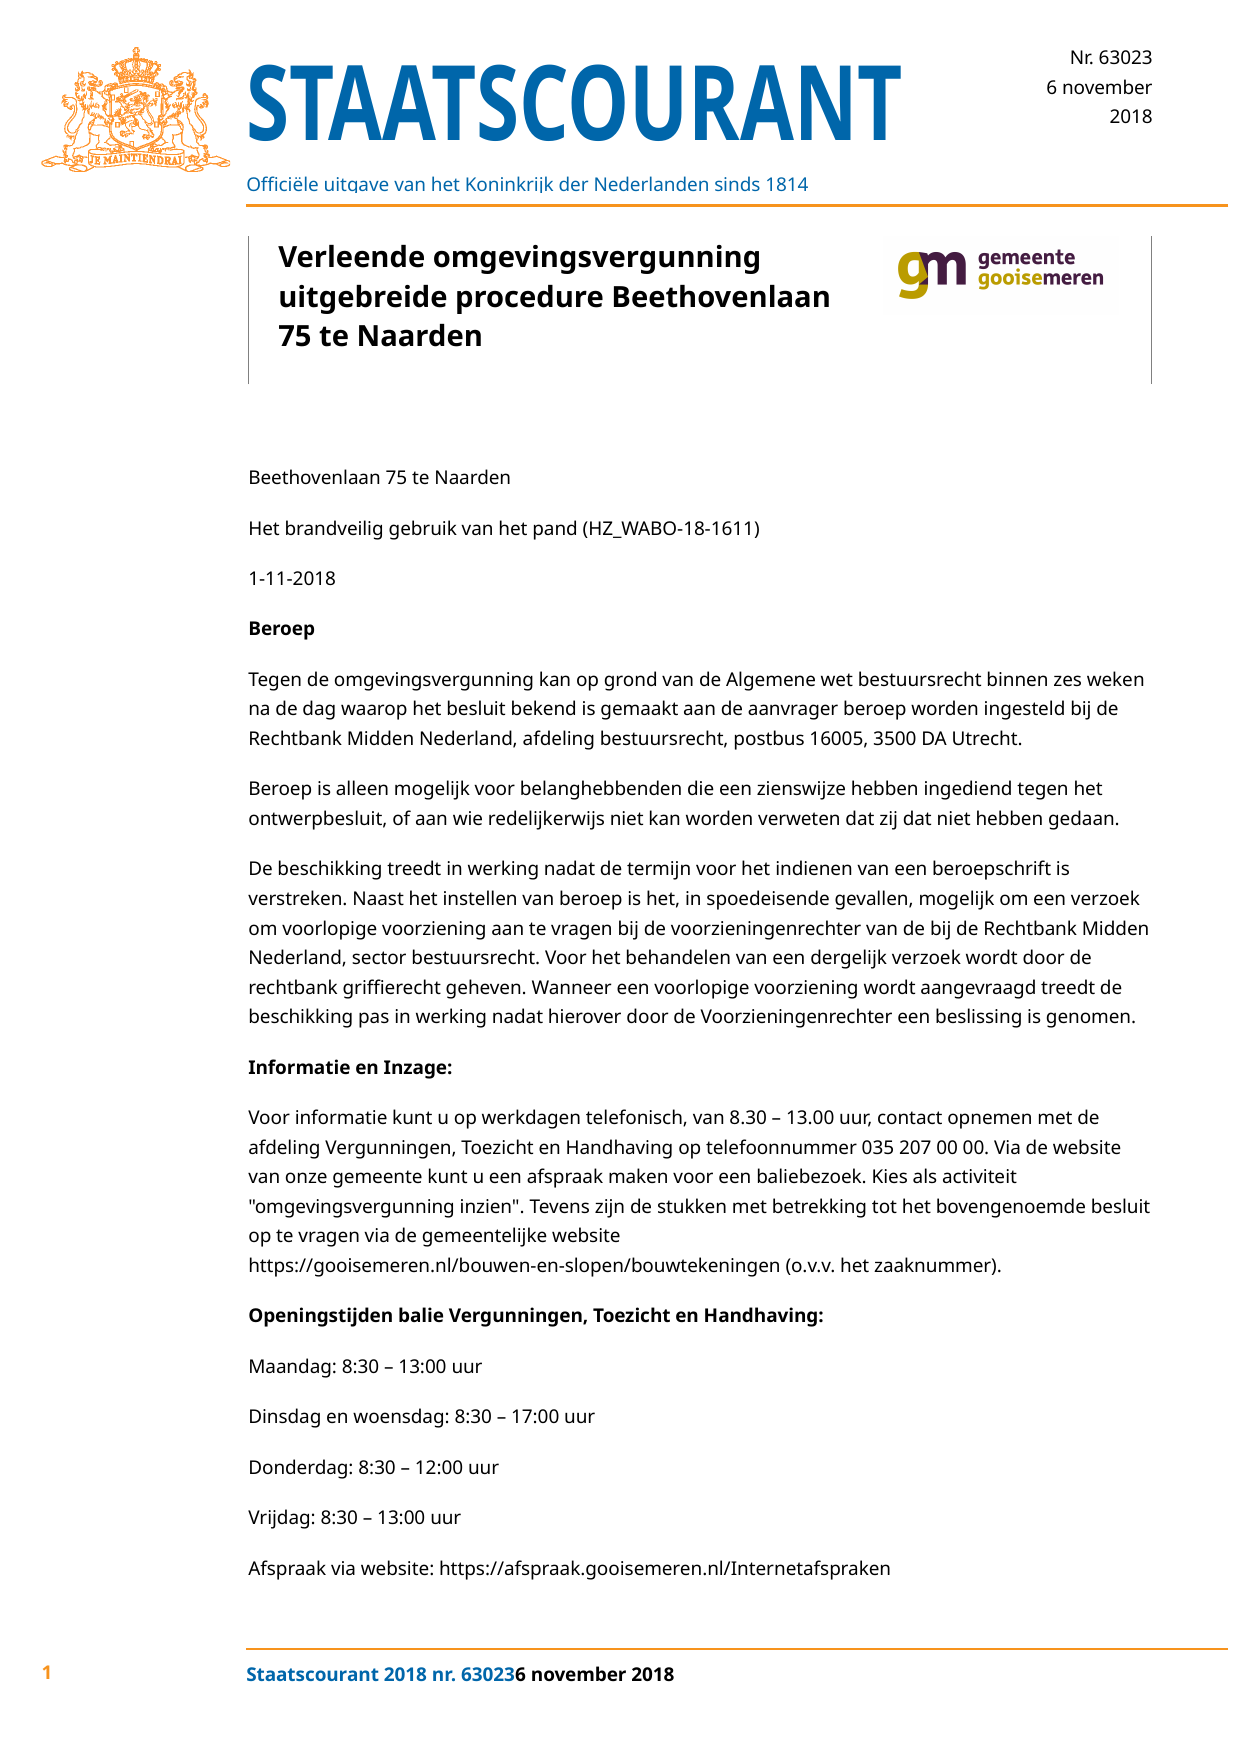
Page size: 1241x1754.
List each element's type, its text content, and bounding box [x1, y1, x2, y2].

text Tegen de omgevingsvergunning kan op grond van de Algemene wet bestuursrecht binnen zes weken na de dag waarop het besluit bekend is gemaakt aan de aanvrager beroep worden ingesteld bij de Rechtbank Midden Nederland, afdeling bestuursrecht, postbus 16005, 3500 DA Utrecht. [248, 666, 1152, 751]
table_header [850, 236, 1151, 384]
picture [41, 47, 231, 172]
text Dinsdag en woensdag: 8:30 – 17:00 uur [248, 1403, 1152, 1429]
text Beroep [248, 616, 1152, 641]
text Voor informatie kunt u op werkdagen telefonisch, van 8.30 – 13.00 uur, contact opnemen met de afdeling Vergunningen, Toezicht en Handhaving op telefoonnummer 035 207 00 00. Via de website van onze gemeente kunt u een afspraak maken voor een baliebezoek. Kies als activiteit "omgevingsvergunning inzien". Tevens zijn de stukken met betrekking tot het bovengenoemde besluit op te vragen via de gemeentelijke website https://gooisemeren.nl/bouwen-en-slopen/bouwtekeningen (o.v.v. het zaaknummer). [248, 1104, 1152, 1278]
text Openingstijden balie Vergunningen, Toezicht en Handhaving: [248, 1303, 1152, 1328]
table_header Verleende omgevingsvergunning uitgebreide procedure Beethovenlaan 75 te Naarden [249, 236, 850, 384]
text Informatie en Inzage: [248, 1054, 1152, 1080]
text Vrijdag: 8:30 – 13:00 uur [248, 1504, 1152, 1530]
picture [882, 236, 1119, 315]
text Beroep is alleen mogelijk voor belanghebbenden die een zienswijze hebben ingediend tegen het ontwerpbesluit, of aan wie redelijkerwijs niet kan worden verweten dat zij dat niet hebben gedaan. [248, 776, 1152, 831]
text Maandag: 8:30 – 13:00 uur [248, 1353, 1152, 1379]
text Beethovenlaan 75 te Naarden [248, 464, 1152, 490]
text 1-11-2018 [248, 565, 1152, 591]
text Afspraak via website: https://afspraak.gooisemeren.nl/Internetafspraken [248, 1555, 1152, 1581]
text De beschikking treedt in werking nadat de termijn voor het indienen van een beroepschrift is verstreken. Naast het instellen van beroep is het, in spoedeisende gevallen, mogelijk om een verzoek om voorlopige voorziening aan te vragen bij de voorzieningenrechter van de bij de Rechtbank Midden Nederland, sector bestuursrecht. Voor het behandelen van een dergelijk verzoek wordt door de rechtbank griffierecht geheven. Wanneer een voorlopige voorziening wordt aangevraagd treedt de beschikking pas in werking nadat hierover door de Voorzieningenrechter een beslissing is genomen. [248, 856, 1152, 1029]
text Donderdag: 8:30 – 12:00 uur [248, 1454, 1152, 1480]
text Het brandveilig gebruik van het pand (HZ_WABO-18-1611) [248, 515, 1152, 541]
